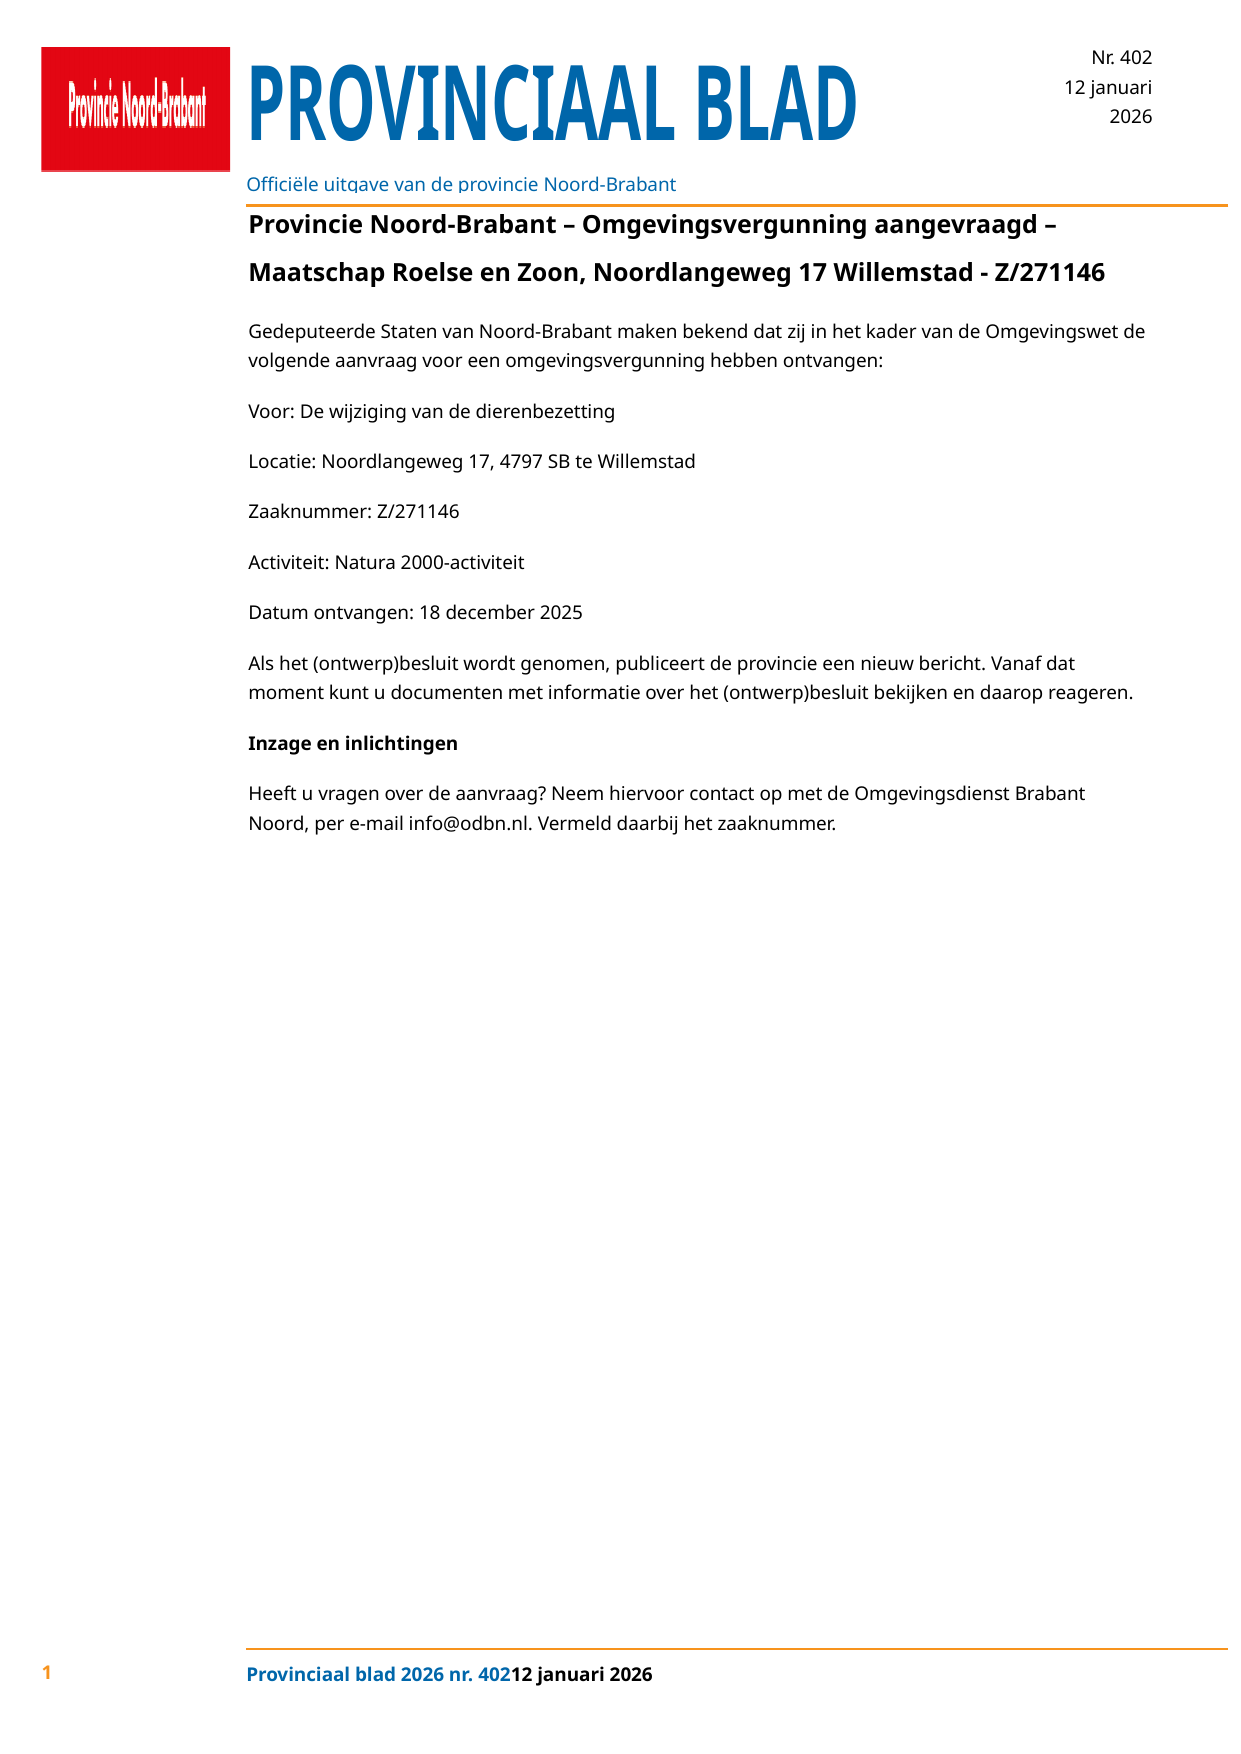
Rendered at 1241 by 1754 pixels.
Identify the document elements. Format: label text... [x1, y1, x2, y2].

text Provincie Noord-Brabant – Omgevingsvergunning aangevraagd – Maatschap Roelse en Zoon, Noordlangeweg 17 Willemstad - Z/271146 [248, 207, 1152, 288]
text Als het (ontwerp)besluit wordt genomen, publiceert de provincie een nieuw bericht. Vanaf dat moment kunt u documenten met informatie over het (ontwerp)besluit bekijken en daarop reageren. [248, 650, 1152, 705]
text Inzage en inlichtingen [248, 730, 1152, 756]
text Gedeputeerde Staten van Noord-Brabant maken bekend dat zij in het kader van de Omgevingswet de volgende aanvraag voor een omgevingsvergunning hebben ontvangen: [248, 318, 1152, 373]
text Voor: De wijziging van de dierenbezetting [248, 398, 1152, 424]
text Zaaknummer: Z/271146 [248, 499, 1152, 524]
text Locatie: Noordlangeweg 17, 4797 SB te Willemstad [248, 448, 1152, 474]
picture [41, 47, 231, 172]
text Datum ontvangen: 18 december 2025 [248, 599, 1152, 625]
text Heeft u vragen over de aanvraag? Neem hiervoor contact op met de Omgevingsdienst Brabant Noord, per e-mail info@odbn.nl. Vermeld daarbij het zaaknummer. [248, 780, 1152, 836]
text Activiteit: Natura 2000-activiteit [248, 549, 1152, 575]
